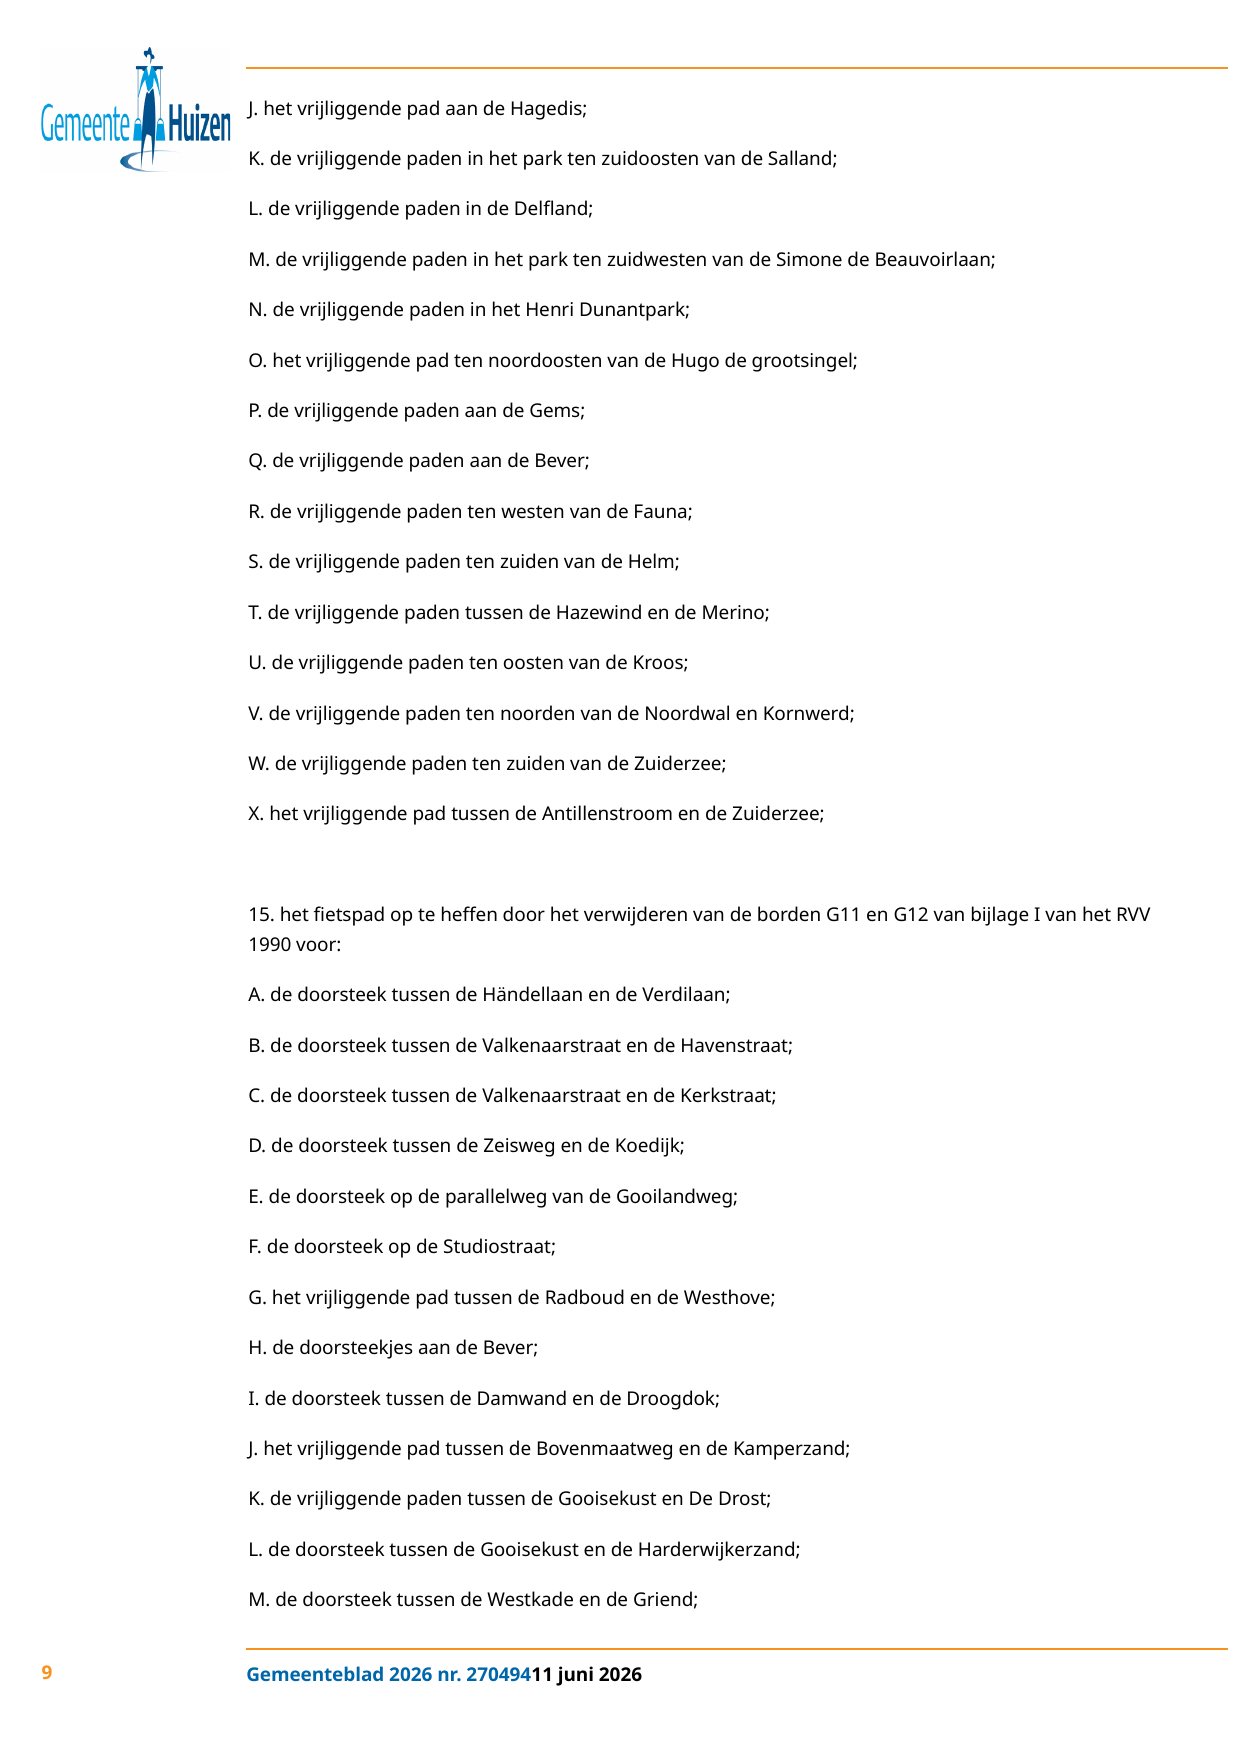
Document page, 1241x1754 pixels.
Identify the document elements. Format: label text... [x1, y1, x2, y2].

text K. de vrijliggende paden in het park ten zuidoosten van de Salland; [248, 145, 1152, 171]
text A. de doorsteek tussen de Händellaan en de Verdilaan; [248, 981, 1152, 1007]
picture [41, 47, 231, 172]
text G. het vrijliggende pad tussen de Radboud en de Westhove; [248, 1284, 1152, 1310]
text X. het vrijliggende pad tussen de Antillenstroom en de Zuiderzee; [248, 801, 1152, 826]
text V. de vrijliggende paden ten noorden van de Noordwal en Kornwerd; [248, 700, 1152, 726]
text H. de doorsteekjes aan de Bever; [248, 1334, 1152, 1360]
text L. de doorsteek tussen de Gooisekust en de Harderwijkerzand; [248, 1536, 1152, 1562]
text J. het vrijliggende pad aan de Hagedis; [248, 95, 1152, 121]
text T. de vrijliggende paden tussen de Hazewind en de Merino; [248, 599, 1152, 625]
text F. de doorsteek op de Studiostraat; [248, 1233, 1152, 1259]
text O. het vrijliggende pad ten noordoosten van de Hugo de grootsingel; [248, 347, 1152, 373]
text Q. de vrijliggende paden aan de Bever; [248, 448, 1152, 473]
text J. het vrijliggende pad tussen de Bovenmaatweg en de Kamperzand; [248, 1435, 1152, 1461]
text M. de doorsteek tussen de Westkade en de Griend; [248, 1586, 1152, 1612]
text C. de doorsteek tussen de Valkenaarstraat en de Kerkstraat; [248, 1082, 1152, 1108]
text N. de vrijliggende paden in het Henri Dunantpark; [248, 296, 1152, 322]
text L. de vrijliggende paden in de Delfland; [248, 196, 1152, 221]
text W. de vrijliggende paden ten zuiden van de Zuiderzee; [248, 750, 1152, 776]
text P. de vrijliggende paden aan de Gems; [248, 397, 1152, 423]
text K. de vrijliggende paden tussen de Gooisekust en De Drost; [248, 1486, 1152, 1511]
text 15. het fietspad op te heffen door het verwijderen van de borden G11 en G12 van bijlage I van het RVV 1990 voor: [248, 901, 1152, 957]
text M. de vrijliggende paden in het park ten zuidwesten van de Simone de Beauvoirlaan; [248, 246, 1152, 272]
text U. de vrijliggende paden ten oosten van de Kroos; [248, 649, 1152, 675]
text R. de vrijliggende paden ten westen van de Fauna; [248, 498, 1152, 524]
text I. de doorsteek tussen de Damwand en de Droogdok; [248, 1385, 1152, 1411]
text E. de doorsteek op de parallelweg van de Gooilandweg; [248, 1183, 1152, 1209]
text S. de vrijliggende paden ten zuiden van de Helm; [248, 548, 1152, 574]
text D. de doorsteek tussen de Zeisweg en de Koedijk; [248, 1133, 1152, 1158]
text B. de doorsteek tussen de Valkenaarstraat en de Havenstraat; [248, 1032, 1152, 1058]
